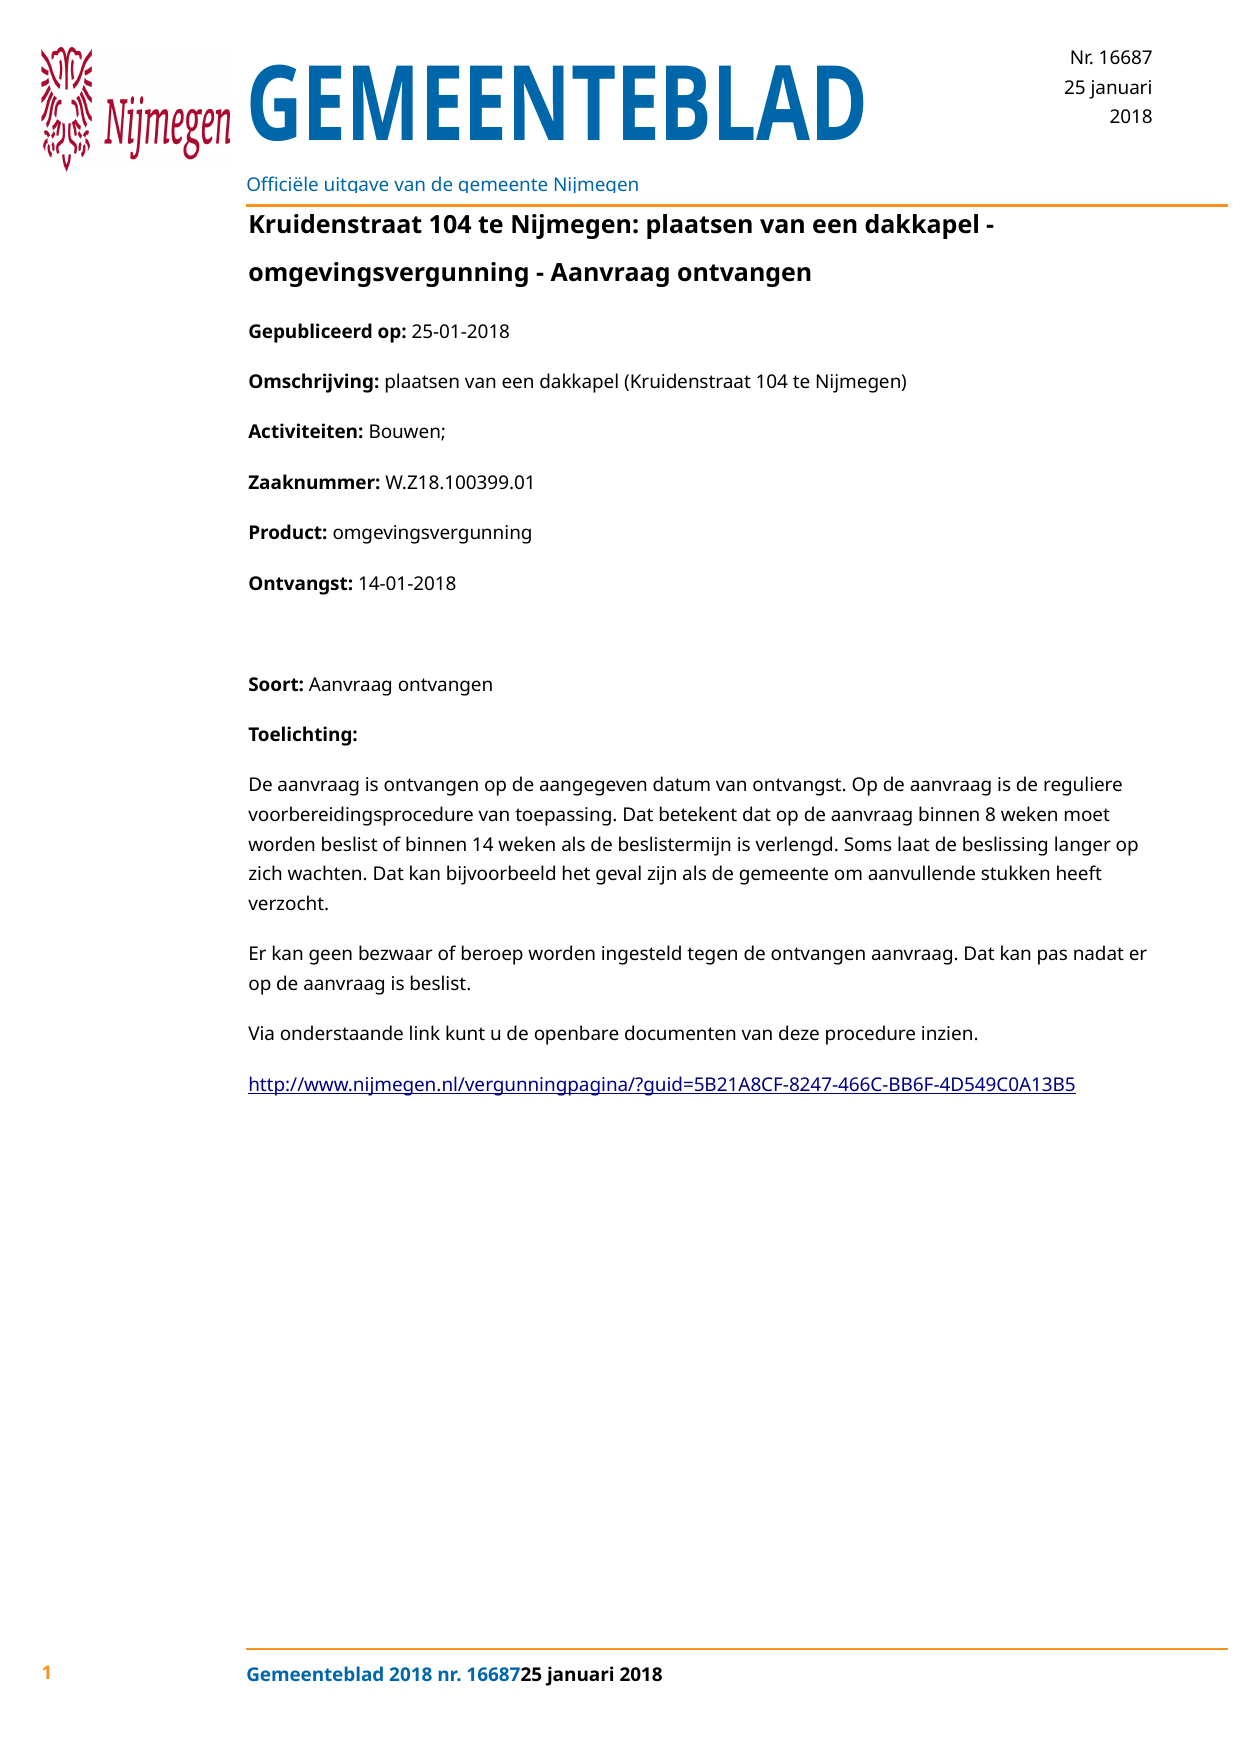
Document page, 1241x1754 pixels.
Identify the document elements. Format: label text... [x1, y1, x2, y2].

text Gepubliceerd op: 25-01-2018 [248, 318, 1152, 344]
text Er kan geen bezwaar of beroep worden ingesteld tegen de ontvangen aanvraag. Dat kan pas nadat er op de aanvraag is beslist. [248, 940, 1152, 996]
text De aanvraag is ontvangen op de aangegeven datum van ontvangst. Op de aanvraag is de reguliere voorbereidingsprocedure van toepassing. Dat betekent dat op de aanvraag binnen 8 weken moet worden beslist of binnen 14 weken als de beslistermijn is verlengd. Soms laat de beslissing langer op zich wachten. Dat kan bijvoorbeeld het geval zijn als de gemeente om aanvullende stukken heeft verzocht. [248, 772, 1152, 916]
text Omschrijving: plaatsen van een dakkapel (Kruidenstraat 104 te Nijmegen) [248, 368, 1152, 394]
text Soort: Aanvraag ontvangen [248, 671, 1152, 697]
text Toelichting: [248, 721, 1152, 747]
text Kruidenstraat 104 te Nijmegen: plaatsen van een dakkapel - omgevingsvergunning - Aanvraag ontvangen [248, 207, 1152, 288]
picture [41, 47, 231, 172]
text Activiteiten: Bouwen; [248, 419, 1152, 444]
text http://www.nijmegen.nl/vergunningpagina/?guid=5B21A8CF-8247-466C-BB6F-4D549C0A13B5 [248, 1071, 1152, 1097]
text Ontvangst: 14-01-2018 [248, 570, 1152, 596]
text Via onderstaande link kunt u de openbare documenten van deze procedure inzien. [248, 1020, 1152, 1046]
text Zaaknummer: W.Z18.100399.01 [248, 469, 1152, 495]
text Product: omgevingsvergunning [248, 519, 1152, 545]
